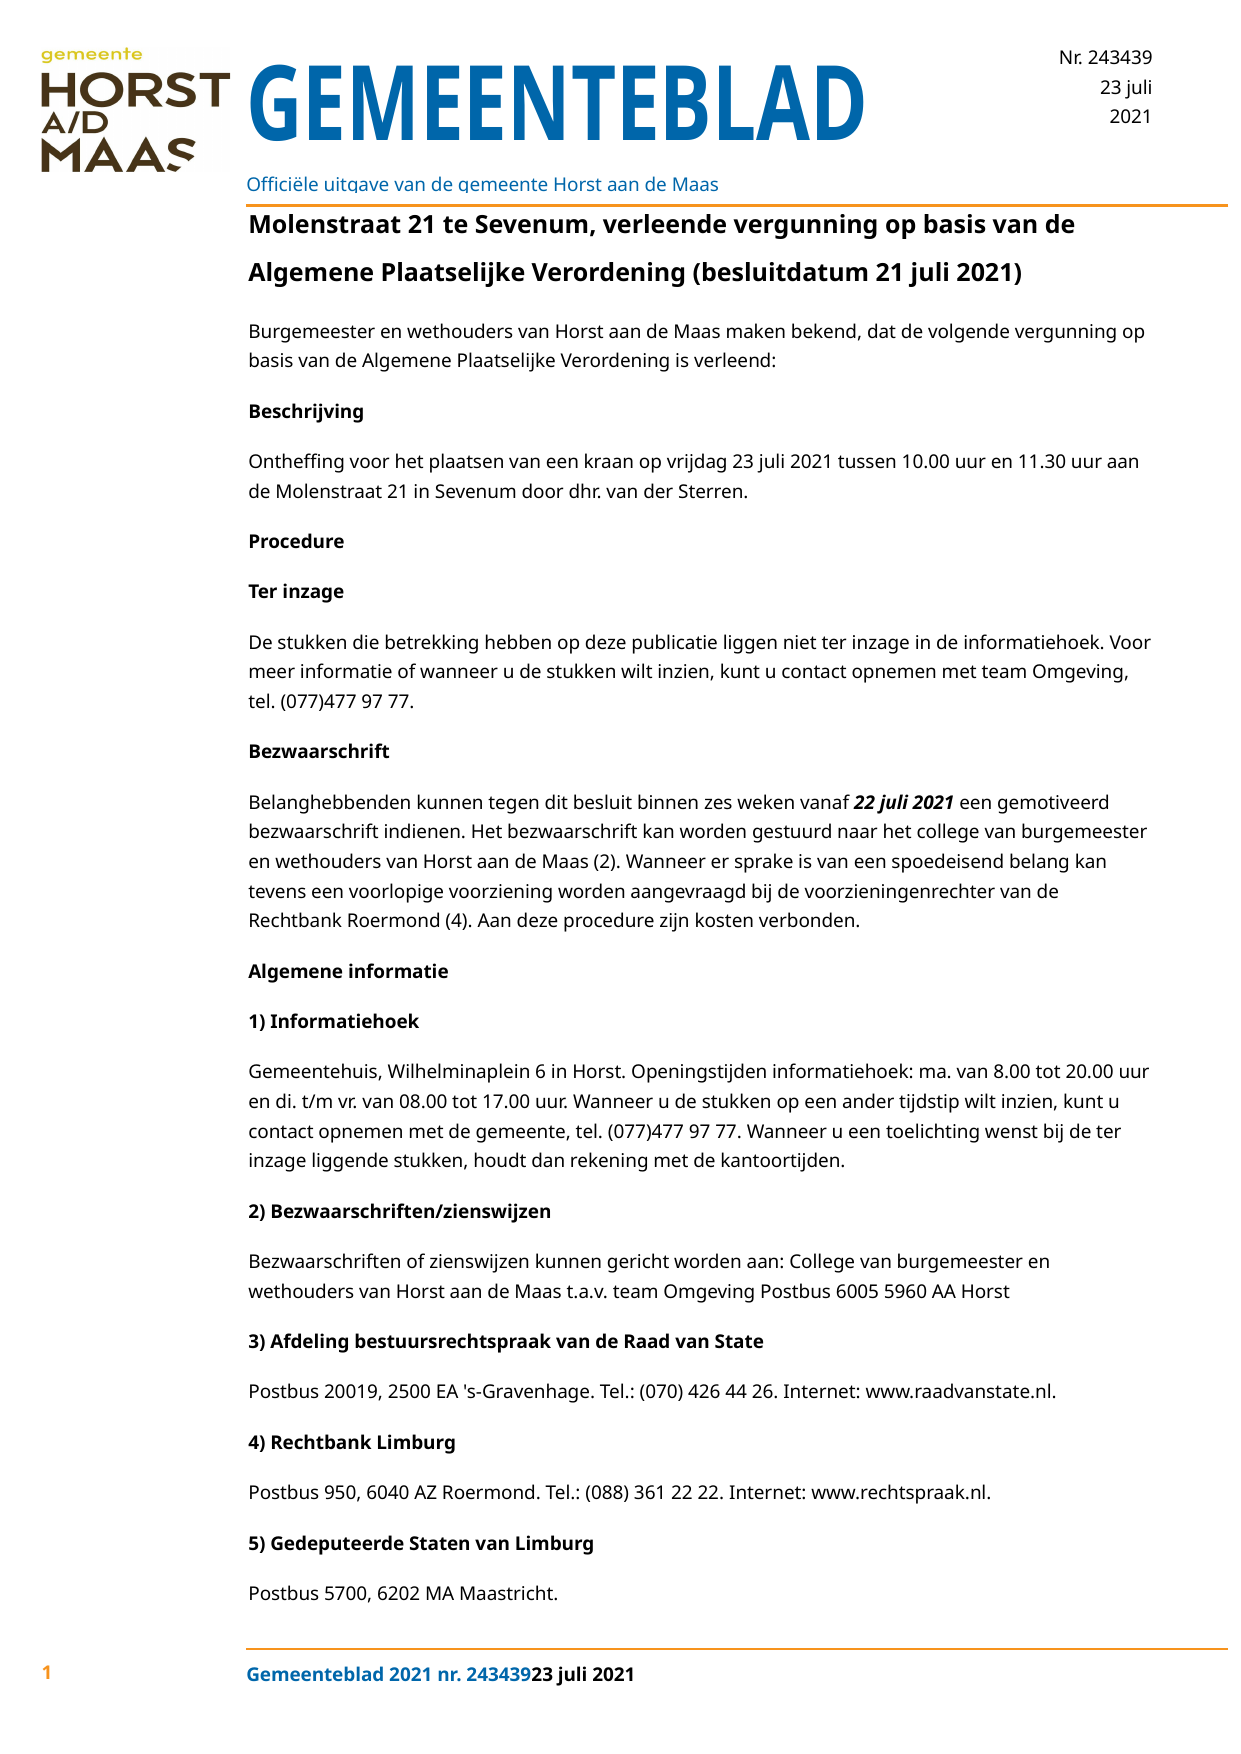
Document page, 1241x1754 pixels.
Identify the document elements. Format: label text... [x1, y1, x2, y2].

text Bezwaarschriften of zienswijzen kunnen gericht worden aan: College van burgemeester en wethouders van Horst aan de Maas t.a.v. team Omgeving Postbus 6005 5960 AA Horst [248, 1248, 1152, 1304]
text Bezwaarschrift [248, 739, 1152, 764]
text Ontheffing voor het plaatsen van een kraan op vrijdag 23 juli 2021 tussen 10.00 uur en 11.30 uur aan de Molenstraat 21 in Sevenum door dhr. van der Sterren. [248, 448, 1152, 504]
text Procedure [248, 528, 1152, 554]
text Postbus 5700, 6202 MA Maastricht. [248, 1580, 1152, 1606]
text De stukken die betrekking hebben op deze publicatie liggen niet ter inzage in de informatiehoek. Voor meer informatie of wanneer u de stukken wilt inzien, kunt u contact opnemen met team Omgeving, tel. (077)477 97 77. [248, 629, 1152, 714]
text Postbus 20019, 2500 EA 's-Gravenhage. Tel.: (070) 426 44 26. Internet: www.raadvanstate.nl. [248, 1379, 1152, 1404]
text Belanghebbenden kunnen tegen dit besluit binnen zes weken vanaf 22 juli 2021 een gemotiveerd bezwaarschrift indienen. Het bezwaarschrift kan worden gestuurd naar het college van burgemeester en wethouders van Horst aan de Maas (2). Wanneer er sprake is van een spoedeisend belang kan tevens een voorlopige voorziening worden aangevraagd bij de voorzieningenrechter van de Rechtbank Roermond (4). Aan deze procedure zijn kosten verbonden. [248, 789, 1152, 933]
picture [41, 47, 231, 172]
text Molenstraat 21 te Sevenum, verleende vergunning op basis van de Algemene Plaatselijke Verordening (besluitdatum 21 juli 2021) [248, 207, 1152, 288]
text Burgemeester en wethouders van Horst aan de Maas maken bekend, dat de volgende vergunning op basis van de Algemene Plaatselijke Verordening is verleend: [248, 318, 1152, 373]
text 4) Rechtbank Limburg [248, 1429, 1152, 1455]
text 3) Afdeling bestuursrechtspraak van de Raad van State [248, 1328, 1152, 1354]
text Beschrijving [248, 398, 1152, 424]
text 1) Informatiehoek [248, 1008, 1152, 1034]
text Postbus 950, 6040 AZ Roermond. Tel.: (088) 361 22 22. Internet: www.rechtspraak.nl. [248, 1479, 1152, 1505]
text Algemene informatie [248, 958, 1152, 984]
text 2) Bezwaarschriften/zienswijzen [248, 1198, 1152, 1224]
text Ter inzage [248, 579, 1152, 604]
text Gemeentehuis, Wilhelminaplein 6 in Horst. Openingstijden informatiehoek: ma. van 8.00 tot 20.00 uur en di. t/m vr. van 08.00 tot 17.00 uur. Wanneer u de stukken op een ander tijdstip wilt inzien, kunt u contact opnemen met de gemeente, tel. (077)477 97 77. Wanneer u een toelichting wenst bij de ter inzage liggende stukken, houdt dan rekening met de kantoortijden. [248, 1059, 1152, 1173]
text 5) Gedeputeerde Staten van Limburg [248, 1530, 1152, 1556]
